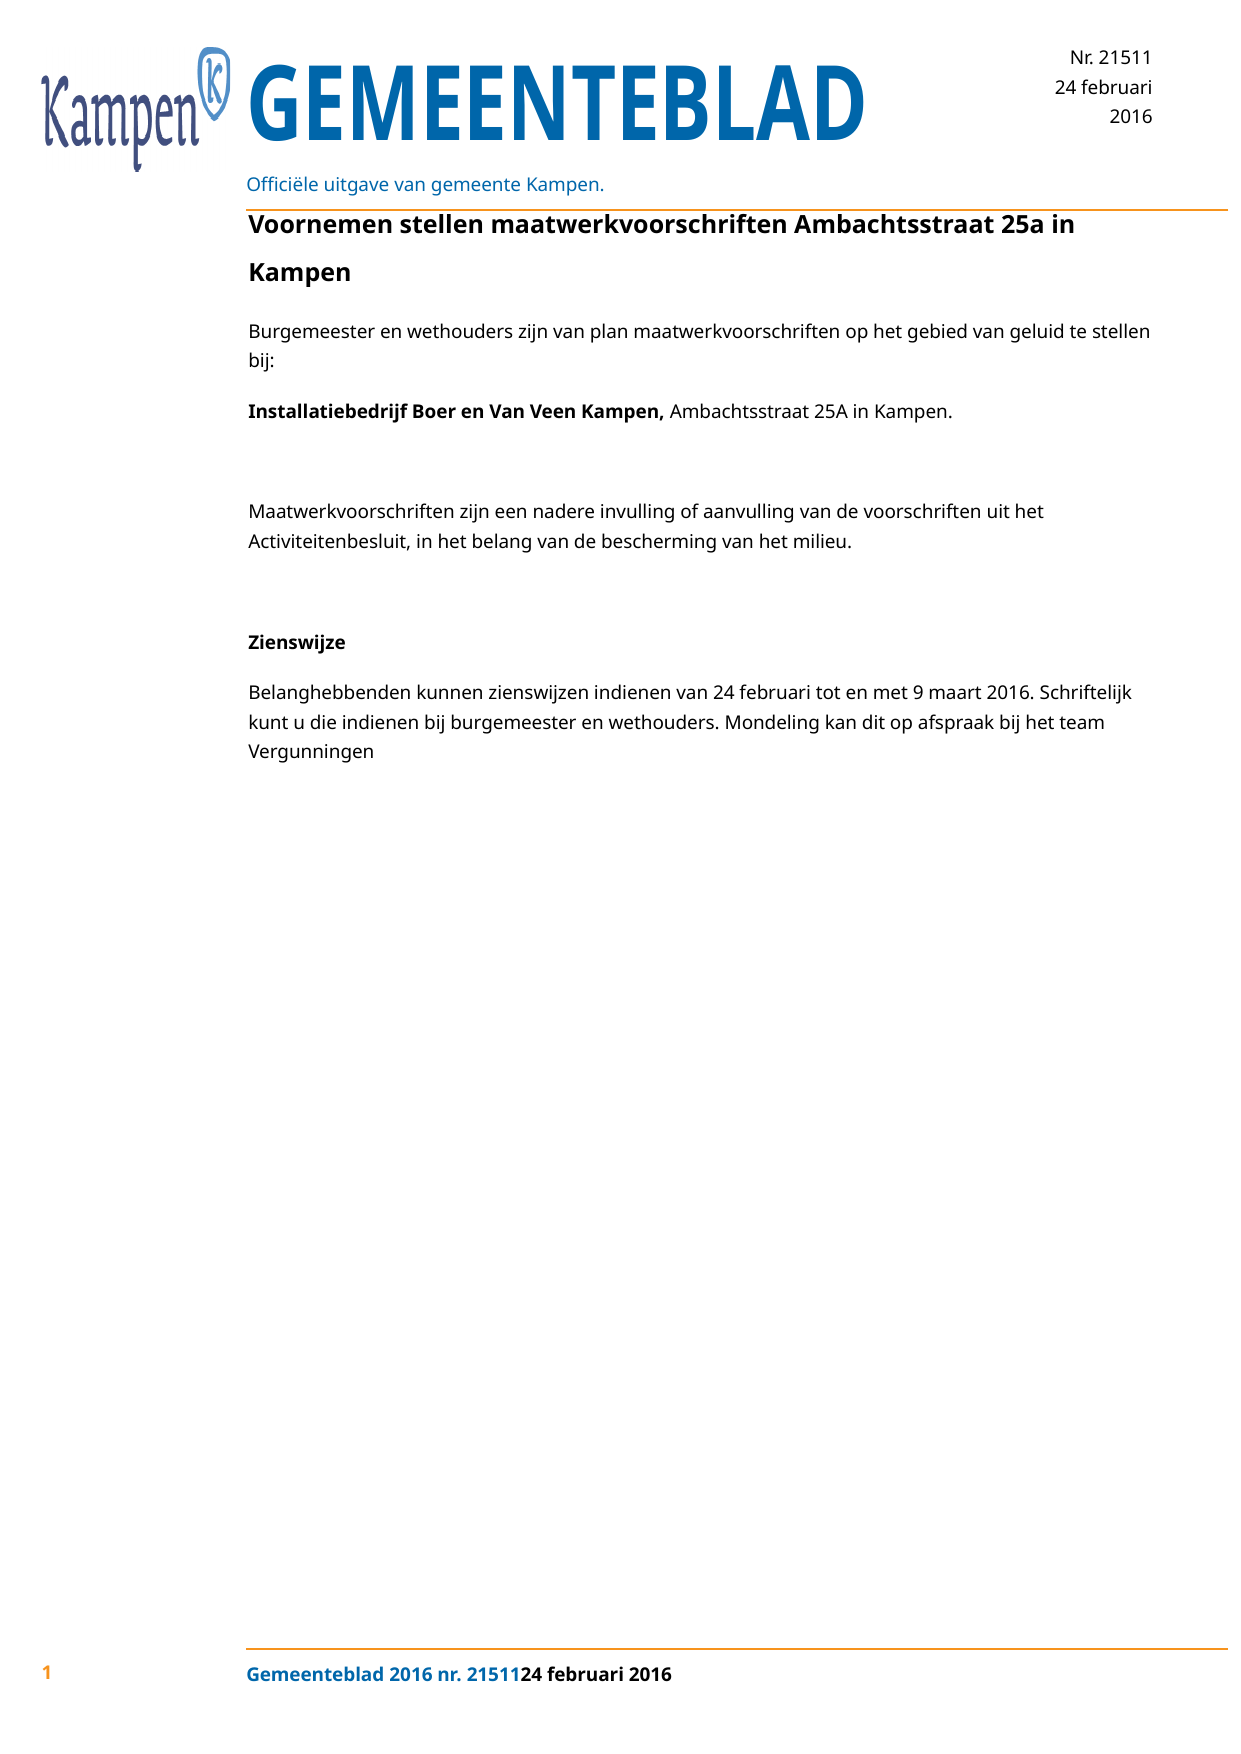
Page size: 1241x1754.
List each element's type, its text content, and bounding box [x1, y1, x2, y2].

picture [41, 47, 231, 172]
text Zienswijze [248, 629, 1152, 655]
text Belanghebbenden kunnen zienswijzen indienen van 24 februari tot en met 9 maart 2016. Schriftelijk kunt u die indienen bij burgemeester en wethouders. Mondeling kan dit op afspraak bij het team Vergunningen [248, 679, 1152, 764]
text Maatwerkvoorschriften zijn een nadere invulling of aanvulling van de voorschriften uit het Activiteitenbesluit, in het belang van de bescherming van het milieu. [248, 499, 1152, 554]
text Installatiebedrijf Boer en Van Veen Kampen, Ambachtsstraat 25A in Kampen. [248, 398, 1152, 424]
text Burgemeester en wethouders zijn van plan maatwerkvoorschriften op het gebied van geluid te stellen bij: [248, 318, 1152, 373]
text Voornemen stellen maatwerkvoorschriften Ambachtsstraat 25a in Kampen [248, 211, 1152, 288]
